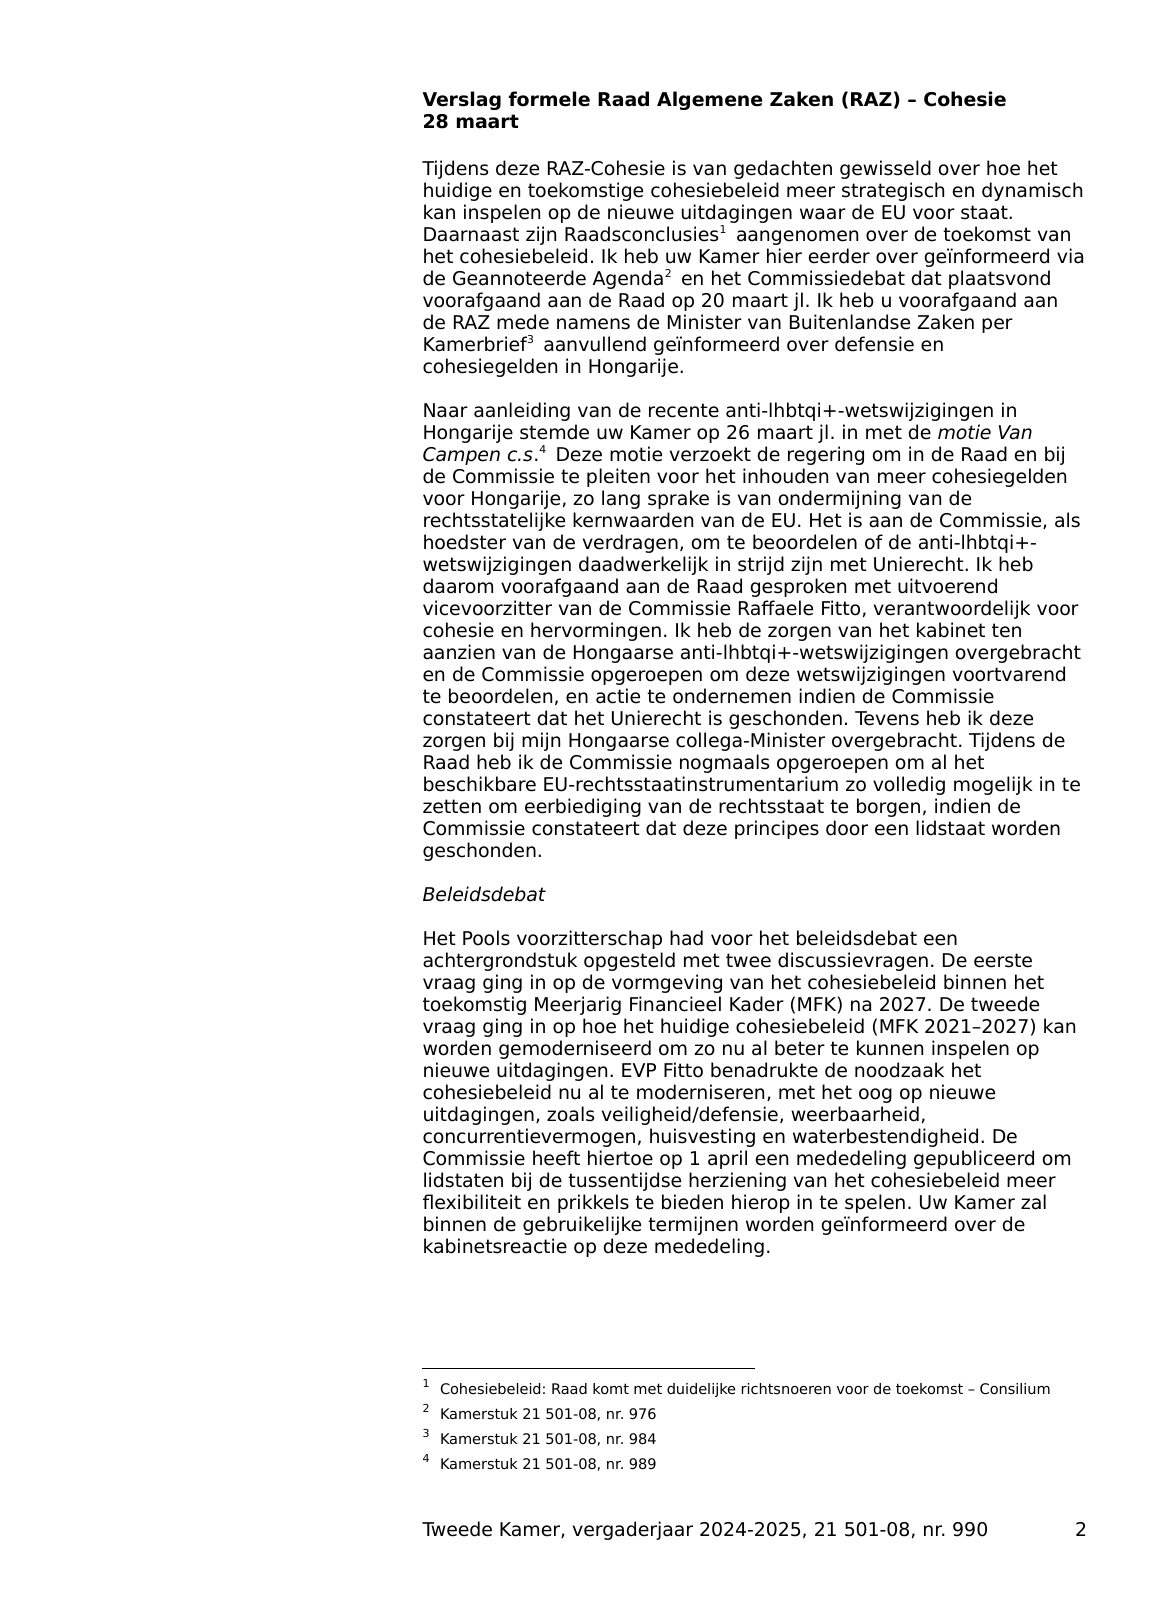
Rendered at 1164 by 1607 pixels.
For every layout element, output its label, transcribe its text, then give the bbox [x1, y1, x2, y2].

subtitle Beleidsdebat [422, 884, 1087, 906]
text Tijdens deze RAZ-Cohesie is van gedachten gewisseld over hoe het huidige en toekomstige cohesiebeleid meer strategisch en dynamisch kan inspelen op de nieuwe uitdagingen waar de EU voor staat. Daarnaast zijn Raadsconclusies aangenomen over de toekomst van het cohesiebeleid. Ik heb uw Kamer hier eerder over geïnformeerd via de Geannoteerde Agenda en het Commissiedebat dat plaatsvond voorafgaand aan de Raad op 20 maart jl. Ik heb u voorafgaand aan de RAZ mede namens de Minister van Buitenlandse Zaken per Kamerbrief aanvullend geïnformeerd over defensie en cohesiegelden in Hongarije. [422, 158, 1087, 378]
text Cohesiebeleid: Raad komt met duidelijke richtsnoeren voor de toekomst – Consilium [422, 1377, 1087, 1399]
text Het Pools voorzitterschap had voor het beleidsdebat een achtergrondstuk opgesteld met twee discussievragen. De eerste vraag ging in op de vormgeving van het cohesiebeleid binnen het toekomstig Meerjarig Financieel Kader (MFK) na 2027. De tweede vraag ging in op hoe het huidige cohesiebeleid (MFK 2021–2027) kan worden gemoderniseerd om zo nu al beter te kunnen inspelen op nieuwe uitdagingen. EVP Fitto benadrukte de noodzaak het cohesiebeleid nu al te moderniseren, met het oog op nieuwe uitdagingen, zoals veiligheid/defensie, weerbaarheid, concurrentievermogen, huisvesting en waterbestendigheid. De Commissie heeft hiertoe op 1 april een mededeling gepubliceerd om lidstaten bij de tussentijdse herziening van het cohesiebeleid meer flexibiliteit en prikkels te bieden hierop in te spelen. Uw Kamer zal binnen de gebruikelijke termijnen worden geïnformeerd over de kabinetsreactie op deze mededeling. [422, 928, 1087, 1258]
text Kamerstuk 21 501-08, nr. 989 [422, 1452, 1087, 1474]
text Naar aanleiding van de recente anti-lhbtqi+-wetswijzigingen in Hongarije stemde uw Kamer op 26 maart jl. in met de motie Van Campen c.s. Deze motie verzoekt de regering om in de Raad en bij de Commissie te pleiten voor het inhouden van meer cohesiegelden voor Hongarije, zo lang sprake is van ondermijning van de rechtsstatelijke kernwaarden van de EU. Het is aan de Commissie, als hoedster van de verdragen, om te beoordelen of de anti-lhbtqi+-wetswijzigingen daadwerkelijk in strijd zijn met Unierecht. Ik heb daarom voorafgaand aan de Raad gesproken met uitvoerend vicevoorzitter van de Commissie Raffaele Fitto, verantwoordelijk voor cohesie en hervormingen. Ik heb de zorgen van het kabinet ten aanzien van de Hongaarse anti-lhbtqi+-wetswijzigingen overgebracht en de Commissie opgeroepen om deze wetswijzigingen voortvarend te beoordelen, en actie te ondernemen indien de Commissie constateert dat het Unierecht is geschonden. Tevens heb ik deze zorgen bij mijn Hongaarse collega-Minister overgebracht. Tijdens de Raad heb ik de Commissie nogmaals opgeroepen om al het beschikbare EU-rechtsstaatinstrumentarium zo volledig mogelijk in te zetten om eerbiediging van de rechtsstaat te borgen, indien de Commissie constateert dat deze principes door een lidstaat worden geschonden. [422, 400, 1087, 862]
subtitle Verslag formele Raad Algemene Zaken (RAZ) – Cohesie 28 maart [422, 89, 1087, 133]
text Kamerstuk 21 501-08, nr. 984 [422, 1427, 1087, 1449]
text Kamerstuk 21 501-08, nr. 976 [422, 1402, 1087, 1424]
